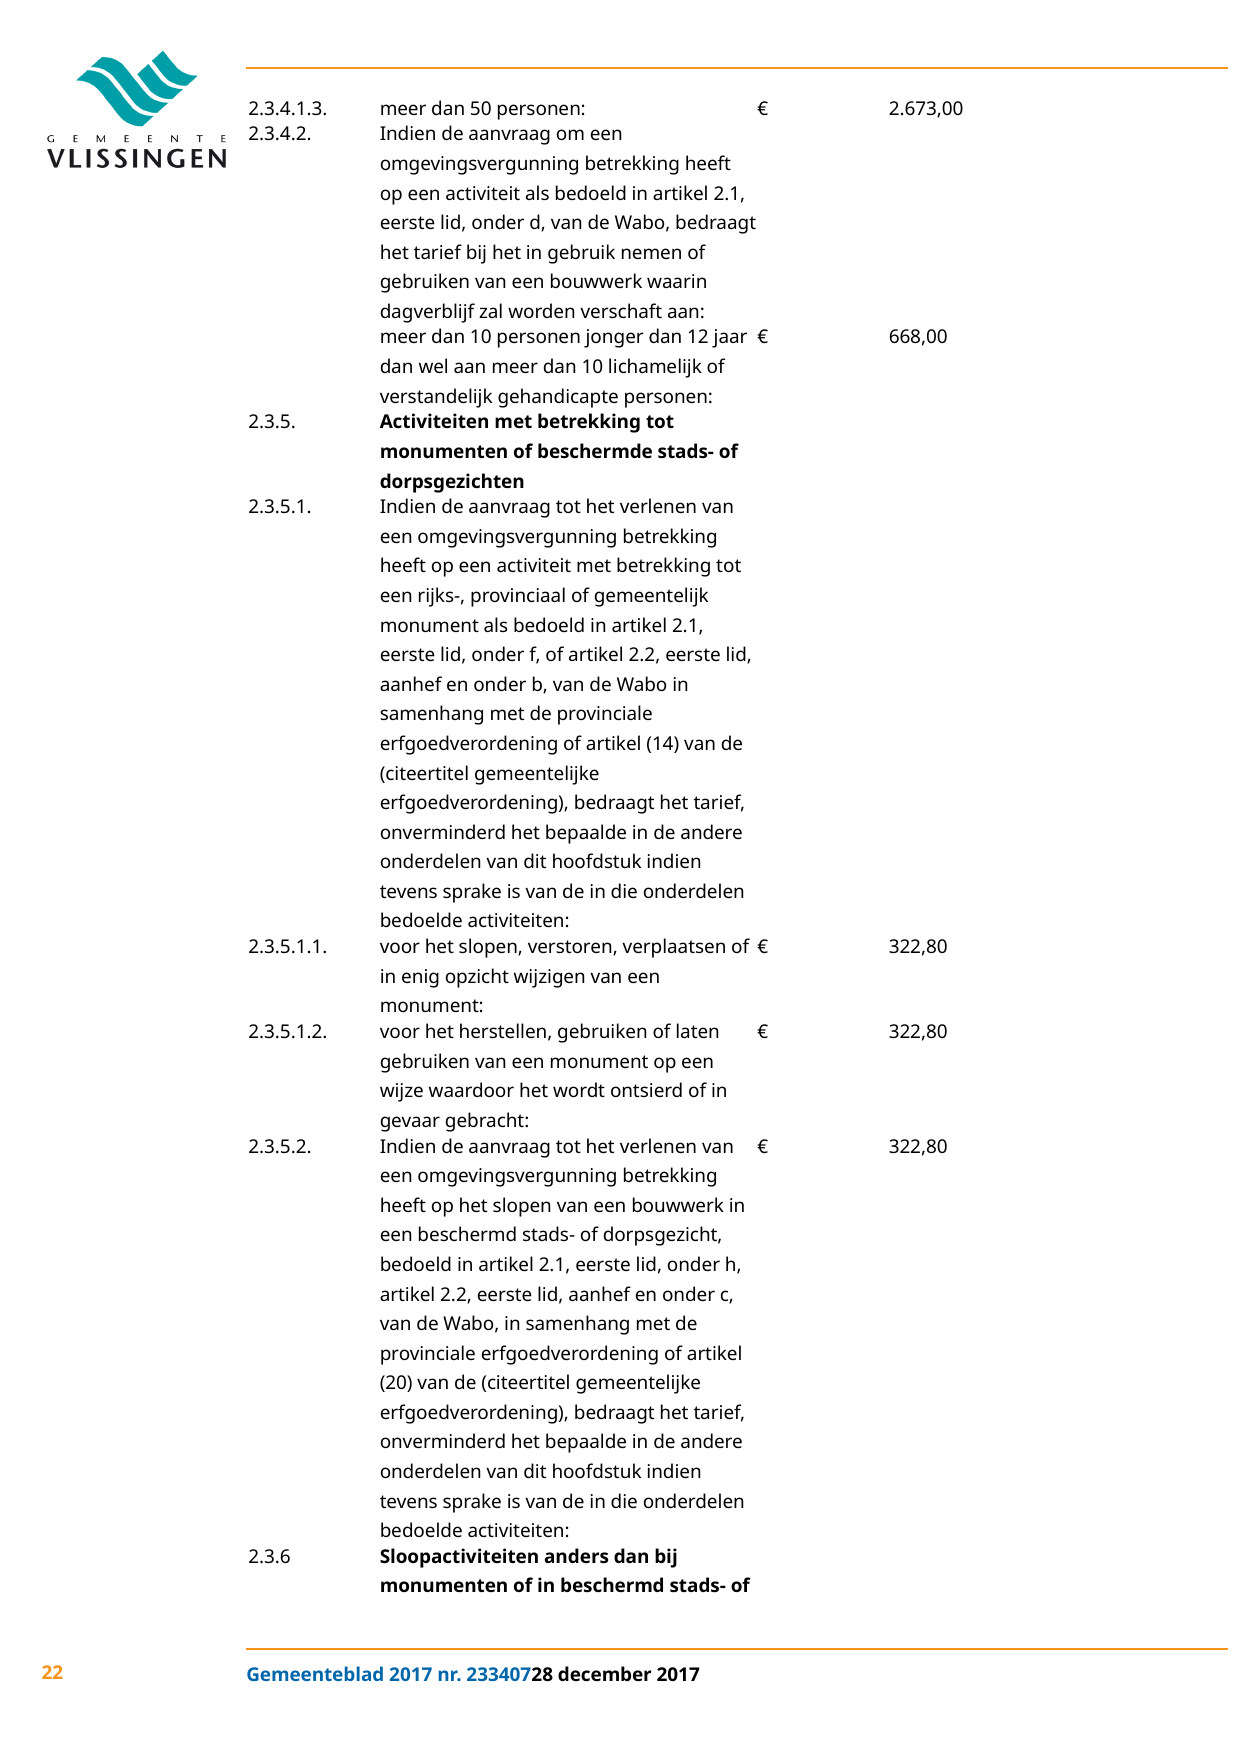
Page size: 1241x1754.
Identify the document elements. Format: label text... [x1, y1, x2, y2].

table_cell [757, 494, 888, 933]
table_cell [1020, 1543, 1152, 1598]
table_cell 668,00 [889, 324, 1020, 409]
picture [41, 47, 231, 172]
table_cell [248, 324, 379, 409]
table_cell 2.3.5.2. [248, 1133, 379, 1543]
table_cell [889, 1543, 1020, 1598]
table_cell [1020, 324, 1152, 409]
table_cell [757, 409, 888, 493]
table_cell 2.3.4.1.3. [248, 95, 379, 121]
table_cell [757, 121, 888, 324]
table_cell [1020, 121, 1152, 324]
table_cell Indien de aanvraag tot het verlenen van een omgevingsvergunning betrekking heeft op een activiteit met betrekking tot een rijks-, provinciaal of gemeentelijk monument als bedoeld in artikel 2.1, eerste lid, onder f, of artikel 2.2, eerste lid, aanhef en onder b, van de Wabo in samenhang met de provinciale erfgoedverordening of artikel (14) van de (citeertitel gemeentelijke erfgoedverordening), bedraagt het tarief, onverminderd het bepaalde in de andere onderdelen van dit hoofdstuk indien tevens sprake is van de in die onderdelen bedoelde activiteiten: [380, 494, 757, 933]
table_cell Sloopactiviteiten anders dan bij monumenten of in beschermd stads- of [380, 1543, 757, 1598]
table_cell 2.673,00 [889, 95, 1020, 121]
table_cell meer dan 10 personen jonger dan 12 jaar dan wel aan meer dan 10 lichamelijk of verstandelijk gehandicapte personen: [380, 324, 757, 409]
table_cell [1020, 494, 1152, 933]
table_cell [1020, 934, 1152, 1018]
table_cell € [757, 934, 888, 1018]
table_cell [1020, 1018, 1152, 1133]
table_cell [1020, 409, 1152, 493]
table_cell 2.3.6 [248, 1543, 379, 1598]
table_cell [889, 121, 1020, 324]
table_cell 322,80 [889, 934, 1020, 1018]
table_cell [1020, 95, 1152, 121]
table_cell [1020, 1133, 1152, 1543]
table_cell 2.3.5.1. [248, 494, 379, 933]
table_cell voor het herstellen, gebruiken of laten gebruiken van een monument op een wijze waardoor het wordt ontsierd of in gevaar gebracht: [380, 1018, 757, 1133]
table_cell € [757, 1133, 888, 1543]
table_cell € [757, 324, 888, 409]
table_cell [757, 1543, 888, 1598]
table_cell € [757, 95, 888, 121]
table_cell Activiteiten met betrekking tot monumenten of beschermde stads- of dorpsgezichten [380, 409, 757, 493]
table_cell Indien de aanvraag tot het verlenen van een omgevingsvergunning betrekking heeft op het slopen van een bouwwerk in een beschermd stads- of dorpsgezicht, bedoeld in artikel 2.1, eerste lid, onder h, artikel 2.2, eerste lid, aanhef en onder c, van de Wabo, in samenhang met de provinciale erfgoedverordening of artikel (20) van de (citeertitel gemeentelijke erfgoedverordening), bedraagt het tarief, onverminderd het bepaalde in de andere onderdelen van dit hoofdstuk indien tevens sprake is van de in die onderdelen bedoelde activiteiten: [380, 1133, 757, 1543]
table_cell € [757, 1018, 888, 1133]
table_cell 322,80 [889, 1133, 1020, 1543]
table_cell [889, 409, 1020, 493]
table_cell voor het slopen, verstoren, verplaatsen of in enig opzicht wijzigen van een monument: [380, 934, 757, 1018]
table_cell 2.3.5.1.1. [248, 934, 379, 1018]
table_cell 2.3.5. [248, 409, 379, 493]
table_cell meer dan 50 personen: [380, 95, 757, 121]
table_cell [889, 494, 1020, 933]
table_cell Indien de aanvraag om een omgevingsvergunning betrekking heeft op een activiteit als bedoeld in artikel 2.1, eerste lid, onder d, van de Wabo, bedraagt het tarief bij het in gebruik nemen of gebruiken van een bouwwerk waarin dagverblijf zal worden verschaft aan: [380, 121, 757, 324]
table_cell 2.3.5.1.2. [248, 1018, 379, 1133]
table_cell 322,80 [889, 1018, 1020, 1133]
table_cell 2.3.4.2. [248, 121, 379, 324]
